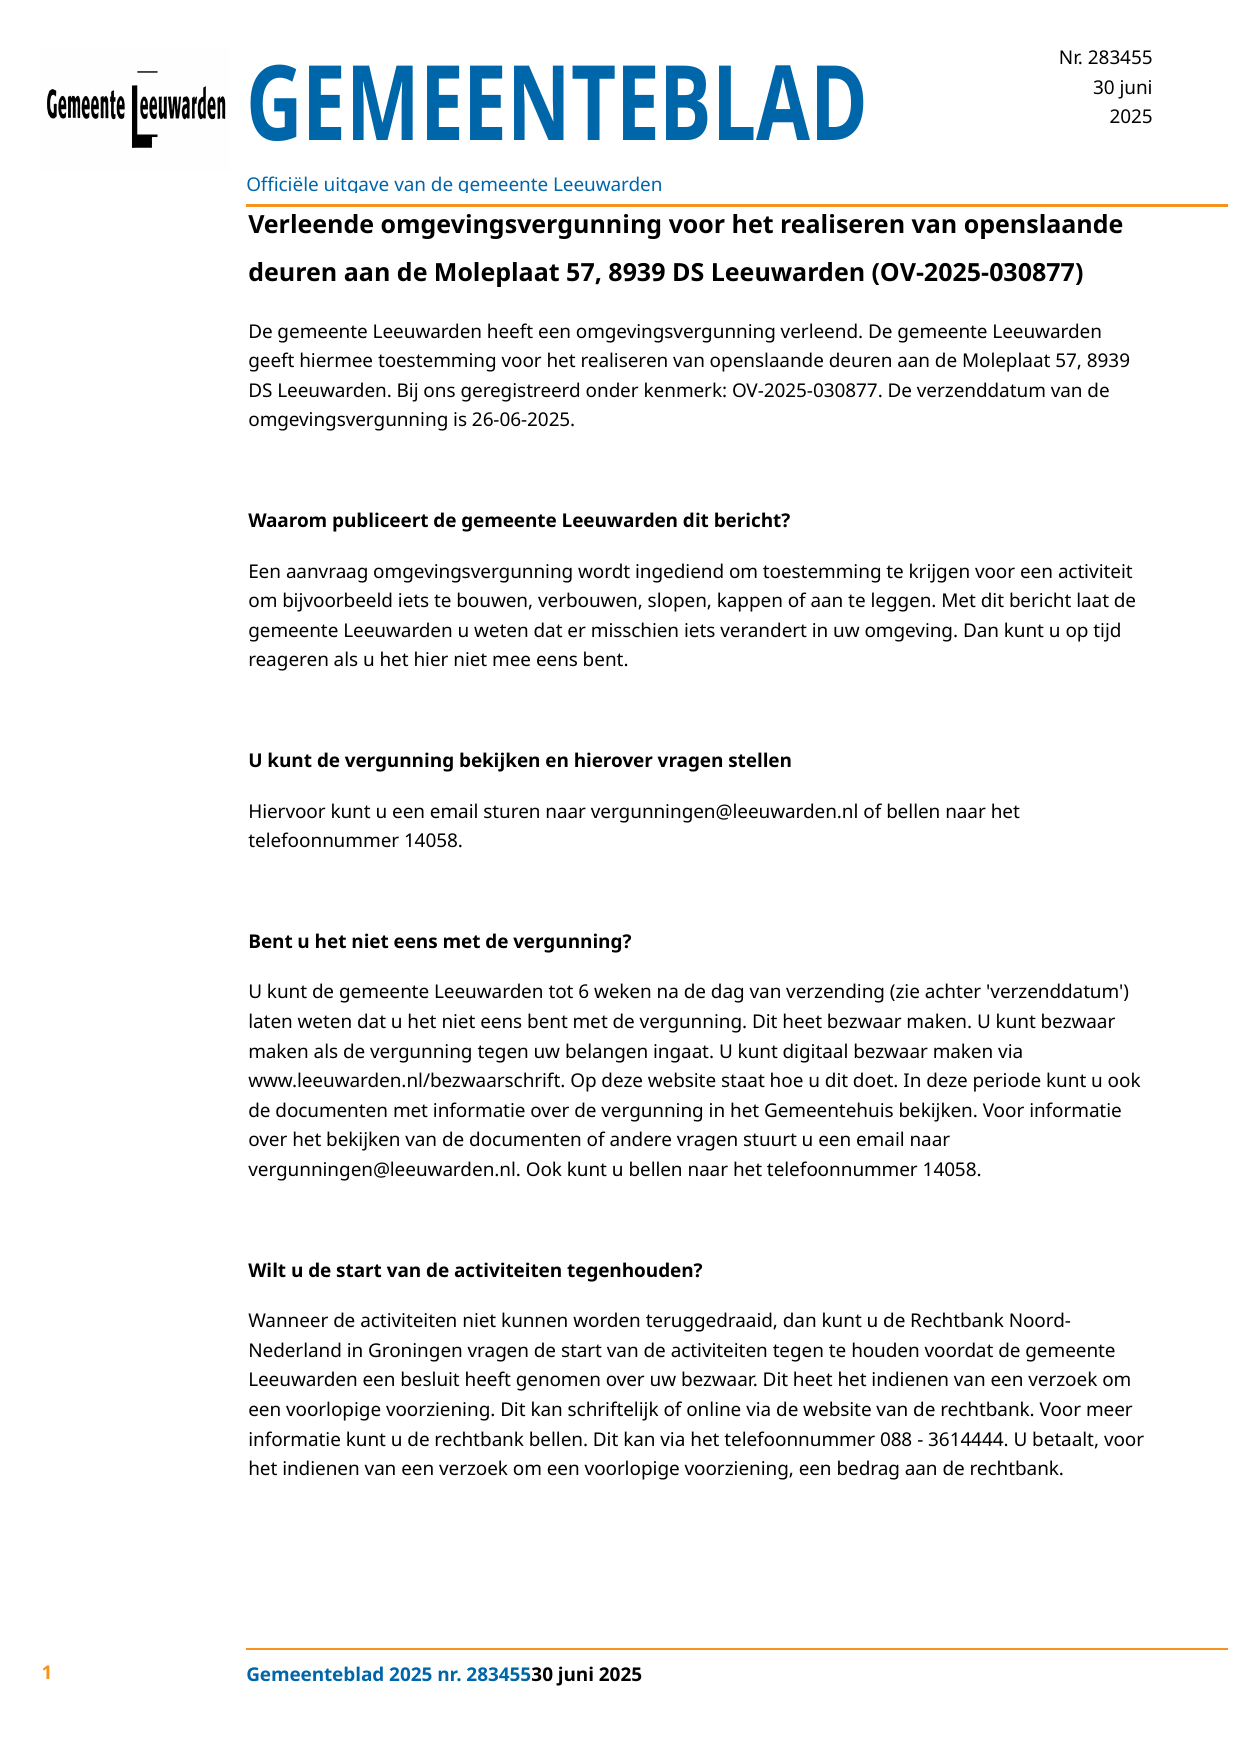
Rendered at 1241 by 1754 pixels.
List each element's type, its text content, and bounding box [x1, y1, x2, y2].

text De gemeente Leeuwarden heeft een omgevingsvergunning verleend. De gemeente Leeuwarden geeft hiermee toestemming voor het realiseren van openslaande deuren aan de Moleplaat 57, 8939 DS Leeuwarden. Bij ons geregistreerd onder kenmerk: OV-2025-030877. De verzenddatum van de omgevingsvergunning is 26-06-2025. [248, 318, 1152, 432]
text U kunt de vergunning bekijken en hierover vragen stellen [248, 747, 1152, 773]
text U kunt de gemeente Leeuwarden tot 6 weken na de dag van verzending (zie achter 'verzenddatum') laten weten dat u het niet eens bent met de vergunning. Dit heet bezwaar maken. U kunt bezwaar maken als de vergunning tegen uw belangen ingaat. U kunt digitaal bezwaar maken via www.leeuwarden.nl/bezwaarschrift. Op deze website staat hoe u dit doet. In deze periode kunt u ook de documenten met informatie over de vergunning in het Gemeentehuis bekijken. Voor informatie over het bekijken van de documenten of andere vragen stuurt u een email naar vergunningen@leeuwarden.nl. Ook kunt u bellen naar het telefoonnummer 14058. [248, 979, 1152, 1182]
text Wilt u de start van de activiteiten tegenhouden? [248, 1257, 1152, 1283]
picture [41, 47, 231, 172]
text Bent u het niet eens met de vergunning? [248, 928, 1152, 954]
text Wanneer de activiteiten niet kunnen worden teruggedraaid, dan kunt u de Rechtbank Noord-Nederland in Groningen vragen de start van de activiteiten tegen te houden voordat de gemeente Leeuwarden een besluit heeft genomen over uw bezwaar. Dit heet het indienen van een verzoek om een voorlopige voorziening. Dit kan schriftelijk of online via de website van de rechtbank. Voor meer informatie kunt u de rechtbank bellen. Dit kan via het telefoonnummer 088 - 3614444. U betaalt, voor het indienen van een verzoek om een voorlopige voorziening, een bedrag aan de rechtbank. [248, 1307, 1152, 1481]
text Verleende omgevingsvergunning voor het realiseren van openslaande deuren aan de Moleplaat 57, 8939 DS Leeuwarden (OV-2025-030877) [248, 207, 1152, 288]
text Hiervoor kunt u een email sturen naar vergunningen@leeuwarden.nl of bellen naar het telefoonnummer 14058. [248, 798, 1152, 853]
text Waarom publiceert de gemeente Leeuwarden dit bericht? [248, 507, 1152, 533]
text Een aanvraag omgevingsvergunning wordt ingediend om toestemming te krijgen voor een activiteit om bijvoorbeeld iets te bouwen, verbouwen, slopen, kappen of aan te leggen. Met dit bericht laat de gemeente Leeuwarden u weten dat er misschien iets verandert in uw omgeving. Dan kunt u op tijd reageren als u het hier niet mee eens bent. [248, 558, 1152, 672]
